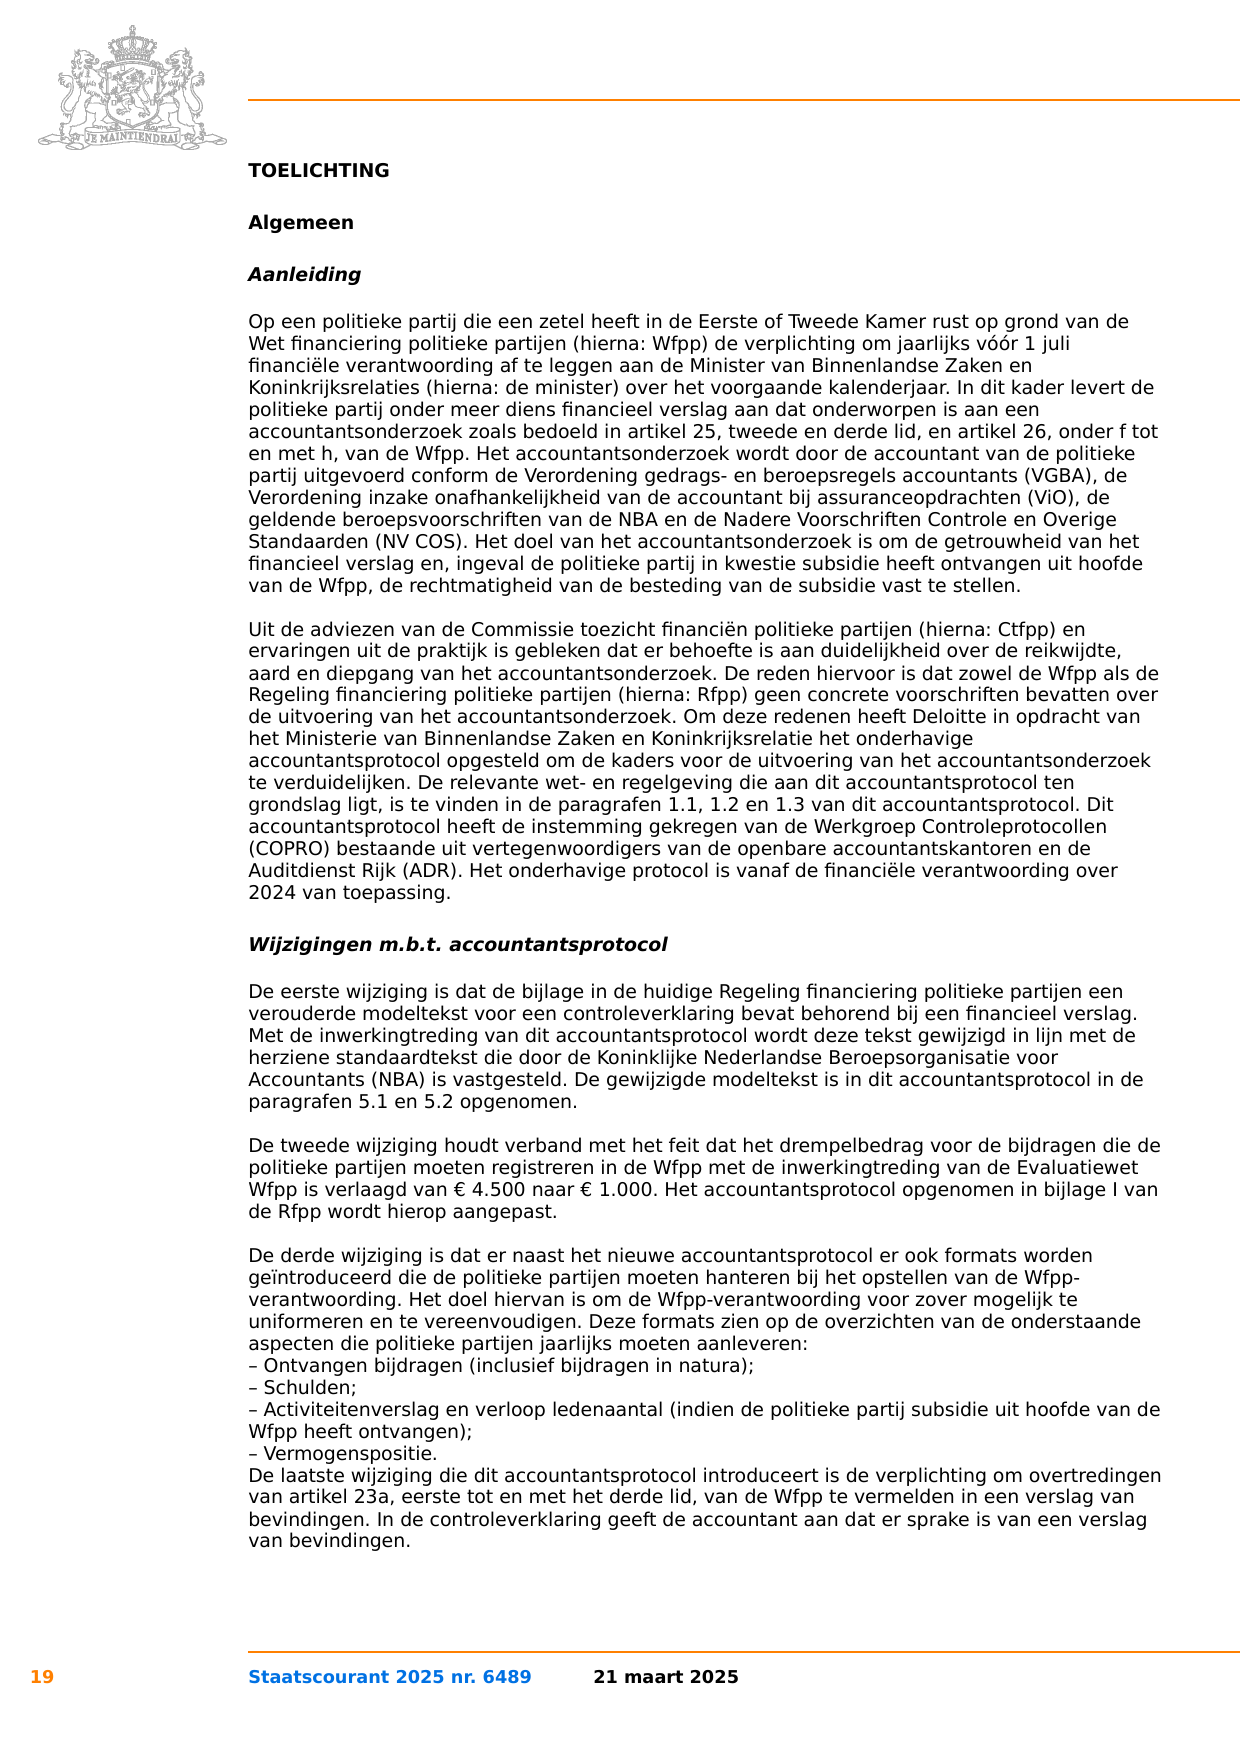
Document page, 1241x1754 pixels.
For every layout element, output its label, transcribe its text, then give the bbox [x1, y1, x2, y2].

text De laatste wijziging die dit accountantsprotocol introduceert is de verplichting om overtredingen van artikel 23a, eerste tot en met het derde lid, van de Wfpp te vermelden in een verslag van bevindingen. In de controleverklaring geeft de accountant aan dat er sprake is van een verslag van bevindingen. [248, 1464, 1163, 1552]
picture [38, 25, 227, 150]
text – Schulden; [248, 1377, 1163, 1398]
text De eerste wijziging is dat de bijlage in de huidige Regeling financiering politieke partijen een verouderde modeltekst voor een controleverklaring bevat behorend bij een financieel verslag. Met de inwerkingtreding van dit accountantsprotocol wordt deze tekst gewijzigd in lijn met de herziene standaardtekst die door de Koninklijke Nederlandse Beroepsorganisatie voor Accountants (NBA) is vastgesteld. De gewijzigde modeltekst is in dit accountantsprotocol in de paragrafen 5.1 en 5.2 opgenomen. [248, 981, 1163, 1113]
text De derde wijziging is dat er naast het nieuwe accountantsprotocol er ook formats worden geïntroduceerd die de politieke partijen moeten hanteren bij het opstellen van de Wfpp-verantwoording. Het doel hiervan is om de Wfpp-verantwoording voor zover mogelijk te uniformeren en te vereenvoudigen. Deze formats zien op de overzichten van de onderstaande aspecten die politieke partijen jaarlijks moeten aanleveren: [248, 1245, 1163, 1354]
text Uit de adviezen van de Commissie toezicht financiën politieke partijen (hierna: Ctfpp) en ervaringen uit de praktijk is gebleken dat er behoefte is aan duidelijkheid over de reikwijdte, aard en diepgang van het accountantsonderzoek. De reden hiervoor is dat zowel de Wfpp als de Regeling financiering politieke partijen (hierna: Rfpp) geen concrete voorschriften bevatten over de uitvoering van het accountantsonderzoek. Om deze redenen heeft Deloitte in opdracht van het Ministerie van Binnenlandse Zaken en Koninkrijksrelatie het onderhavige accountantsprotocol opgesteld om de kaders voor de uitvoering van het accountantsonderzoek te verduidelijken. De relevante wet- en regelgeving die aan dit accountantsprotocol ten grondslag ligt, is te vinden in de paragrafen 1.1, 1.2 en 1.3 van dit accountantsprotocol. Dit accountantsprotocol heeft de instemming gekregen van de Werkgroep Controleprotocollen (COPRO) bestaande uit vertegenwoordigers van de openbare accountantskantoren en de Auditdienst Rijk (ADR). Het onderhavige protocol is vanaf de financiële verantwoording over 2024 van toepassing. [248, 618, 1163, 904]
subtitle Aanleiding [248, 264, 1163, 286]
text – Vermogenspositie. [248, 1442, 1163, 1464]
subtitle Wijzigingen m.b.t. accountantsprotocol [248, 934, 1163, 956]
text – Ontvangen bijdragen (inclusief bijdragen in natura); [248, 1354, 1163, 1377]
subtitle TOELICHTING [248, 160, 1163, 182]
subtitle Algemeen [248, 212, 1163, 234]
text Op een politieke partij die een zetel heeft in de Eerste of Tweede Kamer rust op grond van de Wet financiering politieke partijen (hierna: Wfpp) de verplichting om jaarlijks vóór 1 juli financiële verantwoording af te leggen aan de Minister van Binnenlandse Zaken en Koninkrijksrelaties (hierna: de minister) over het voorgaande kalenderjaar. In dit kader levert de politieke partij onder meer diens financieel verslag aan dat onderworpen is aan een accountantsonderzoek zoals bedoeld in artikel 25, tweede en derde lid, en artikel 26, onder f tot en met h, van de Wfpp. Het accountantsonderzoek wordt door de accountant van de politieke partij uitgevoerd conform de Verordening gedrags- en beroepsregels accountants (VGBA), de Verordening inzake onafhankelijkheid van de accountant bij assuranceopdrachten (ViO), de geldende beroepsvoorschriften van de NBA en de Nadere Voorschriften Controle en Overige Standaarden (NV COS). Het doel van het accountantsonderzoek is om de getrouwheid van het financieel verslag en, ingeval de politieke partij in kwestie subsidie heeft ontvangen uit hoofde van de Wfpp, de rechtmatigheid van de besteding van de subsidie vast te stellen. [248, 311, 1163, 597]
text – Activiteitenverslag en verloop ledenaantal (indien de politieke partij subsidie uit hoofde van de Wfpp heeft ontvangen); [248, 1398, 1163, 1442]
text De tweede wijziging houdt verband met het feit dat het drempelbedrag voor de bijdragen die de politieke partijen moeten registreren in de Wfpp met de inwerkingtreding van de Evaluatiewet Wfpp is verlaagd van € 4.500 naar € 1.000. Het accountantsprotocol opgenomen in bijlage I van de Rfpp wordt hierop aangepast. [248, 1135, 1163, 1223]
